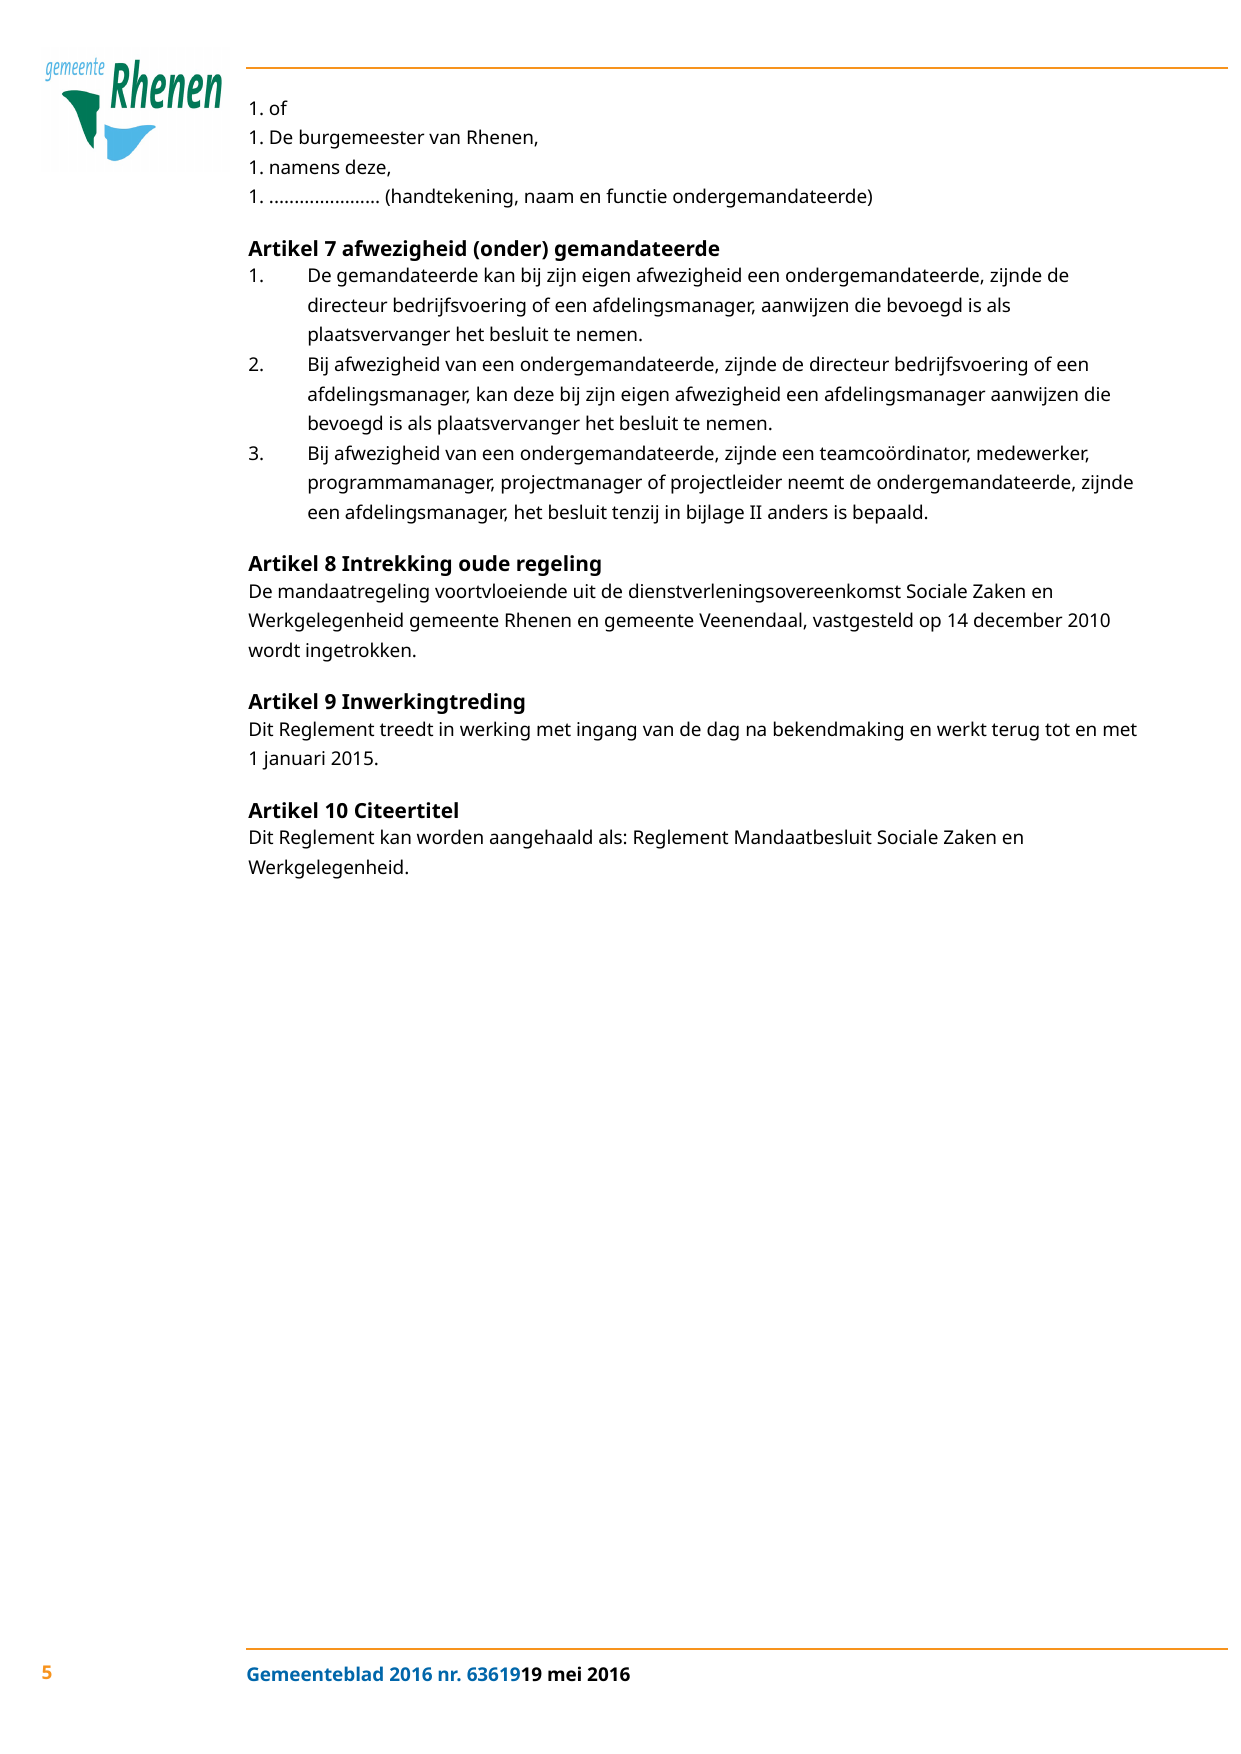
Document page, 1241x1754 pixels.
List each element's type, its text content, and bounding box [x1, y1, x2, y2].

list Bij afwezigheid van een ondergemandateerde, zijnde een teamcoördinator, medewerker, programmamanager, projectmanager of projectleider neemt de ondergemandateerde, zijnde een afdelingsmanager, het besluit tenzij in bijlage II anders is bepaald. [248, 440, 1152, 525]
text 1. De burgemeester van Rhenen, [248, 124, 1152, 150]
text 1. of [248, 95, 1152, 121]
text Dit Reglement treedt in werking met ingang van de dag na bekendmaking en werkt terug tot en met 1 januari 2015. [248, 716, 1152, 771]
text 1. ...................... (handtekening, naam en functie ondergemandateerde) [248, 183, 1152, 209]
list De gemandateerde kan bij zijn eigen afwezigheid een ondergemandateerde, zijnde de directeur bedrijfsvoering of een afdelingsmanager, aanwijzen die bevoegd is als plaatsvervanger het besluit te nemen. [248, 262, 1152, 347]
list Bij afwezigheid van een ondergemandateerde, zijnde de directeur bedrijfsvoering of een afdelingsmanager, kan deze bij zijn eigen afwezigheid een afdelingsmanager aanwijzen die bevoegd is als plaatsvervanger het besluit te nemen. [248, 351, 1152, 436]
text Artikel 8 Intrekking oude regeling [248, 549, 1152, 578]
text 1. namens deze, [248, 154, 1152, 180]
text Artikel 7 afwezigheid (onder) gemandateerde [248, 234, 1152, 262]
text Dit Reglement kan worden aangehaald als: Reglement Mandaatbesluit Sociale Zaken en Werkgelegenheid. [248, 824, 1152, 880]
picture [41, 47, 231, 172]
text Artikel 9 Inwerkingtreding [248, 687, 1152, 716]
text De mandaatregeling voortvloeiende uit de dienstverleningsovereenkomst Sociale Zaken en Werkgelegenheid gemeente Rhenen en gemeente Veenendaal, vastgesteld op 14 december 2010 wordt ingetrokken. [248, 578, 1152, 663]
text Artikel 10 Citeertitel [248, 796, 1152, 824]
